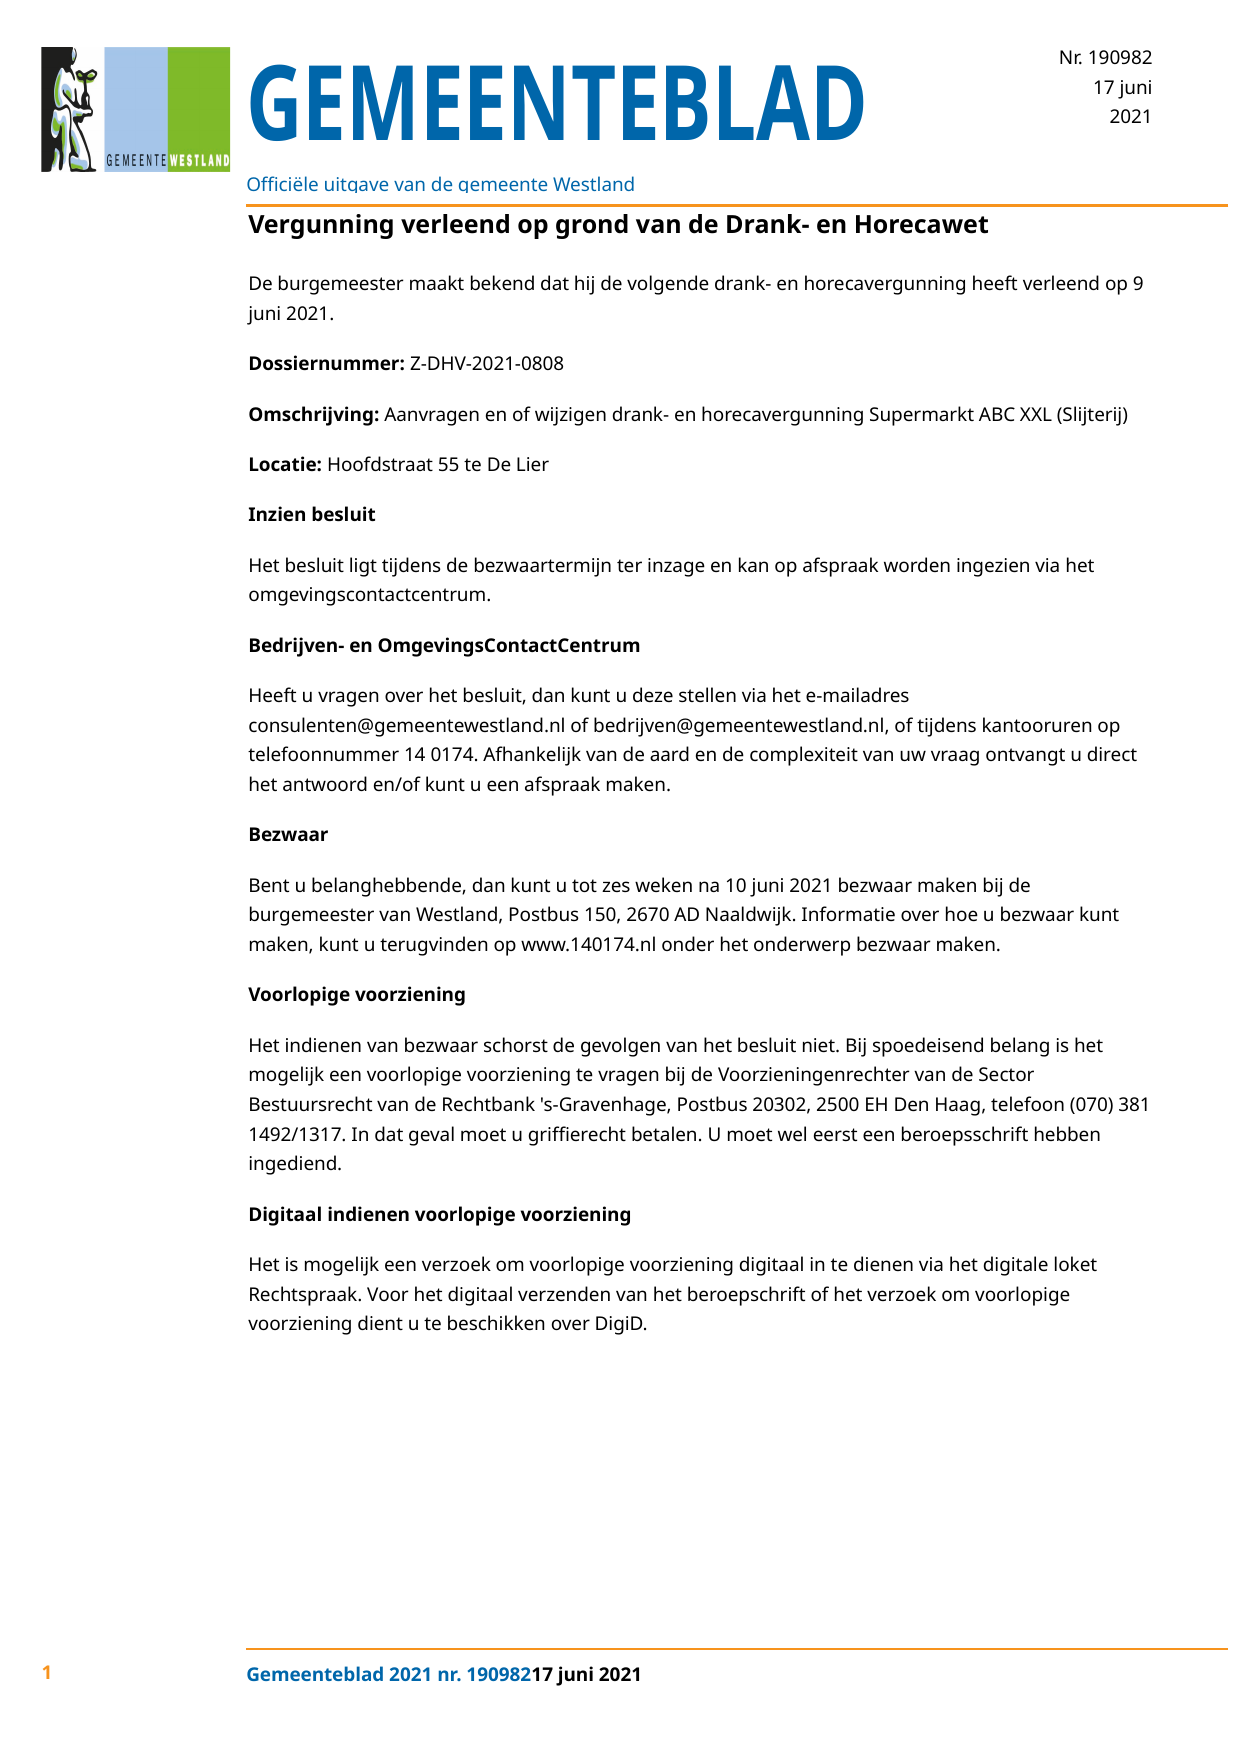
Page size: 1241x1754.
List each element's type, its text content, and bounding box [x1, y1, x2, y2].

text Vergunning verleend op grond van de Drank- en Horecawet [248, 207, 1152, 241]
text Bent u belanghebbende, dan kunt u tot zes weken na 10 juni 2021 bezwaar maken bij de burgemeester van Westland, Postbus 150, 2670 AD Naaldwijk. Informatie over hoe u bezwaar kunt maken, kunt u terugvinden op www.140174.nl onder het onderwerp bezwaar maken. [248, 872, 1152, 957]
text Het is mogelijk een verzoek om voorlopige voorziening digitaal in te dienen via het digitale loket Rechtspraak. Voor het digitaal verzenden van het beroepschrift of het verzoek om voorlopige voorziening dient u te beschikken over DigiD. [248, 1251, 1152, 1336]
text De burgemeester maakt bekend dat hij de volgende drank- en horecavergunning heeft verleend op 9 juni 2021. [248, 270, 1152, 326]
text Digitaal indienen voorlopige voorziening [248, 1201, 1152, 1226]
text Bedrijven- en OmgevingsContactCentrum [248, 632, 1152, 658]
text Het indienen van bezwaar schorst de gevolgen van het besluit niet. Bij spoedeisend belang is het mogelijk een voorlopige voorziening te vragen bij de Voorzieningenrechter van de Sector Bestuursrecht van de Rechtbank 's-Gravenhage, Postbus 20302, 2500 EH Den Haag, telefoon (070) 381 1492/1317. In dat geval moet u griffierecht betalen. U moet wel eerst een beroepsschrift hebben ingediend. [248, 1032, 1152, 1176]
text Inzien besluit [248, 502, 1152, 527]
text Het besluit ligt tijdens de bezwaartermijn ter inzage en kan op afspraak worden ingezien via het omgevingscontactcentrum. [248, 552, 1152, 607]
text Locatie: Hoofdstraat 55 te De Lier [248, 451, 1152, 477]
text Voorlopige voorziening [248, 982, 1152, 1007]
text Heeft u vragen over het besluit, dan kunt u deze stellen via het e-mailadres consulenten@gemeentewestland.nl of bedrijven@gemeentewestland.nl, of tijdens kantooruren op telefoonnummer 14 0174. Afhankelijk van de aard en de complexiteit van uw vraag ontvangt u direct het antwoord en/of kunt u een afspraak maken. [248, 682, 1152, 797]
picture [41, 47, 231, 172]
text Dossiernummer: Z-DHV-2021-0808 [248, 350, 1152, 376]
text Omschrijving: Aanvragen en of wijzigen drank- en horecavergunning Supermarkt ABC XXL (Slijterij) [248, 401, 1152, 426]
text Bezwaar [248, 822, 1152, 847]
